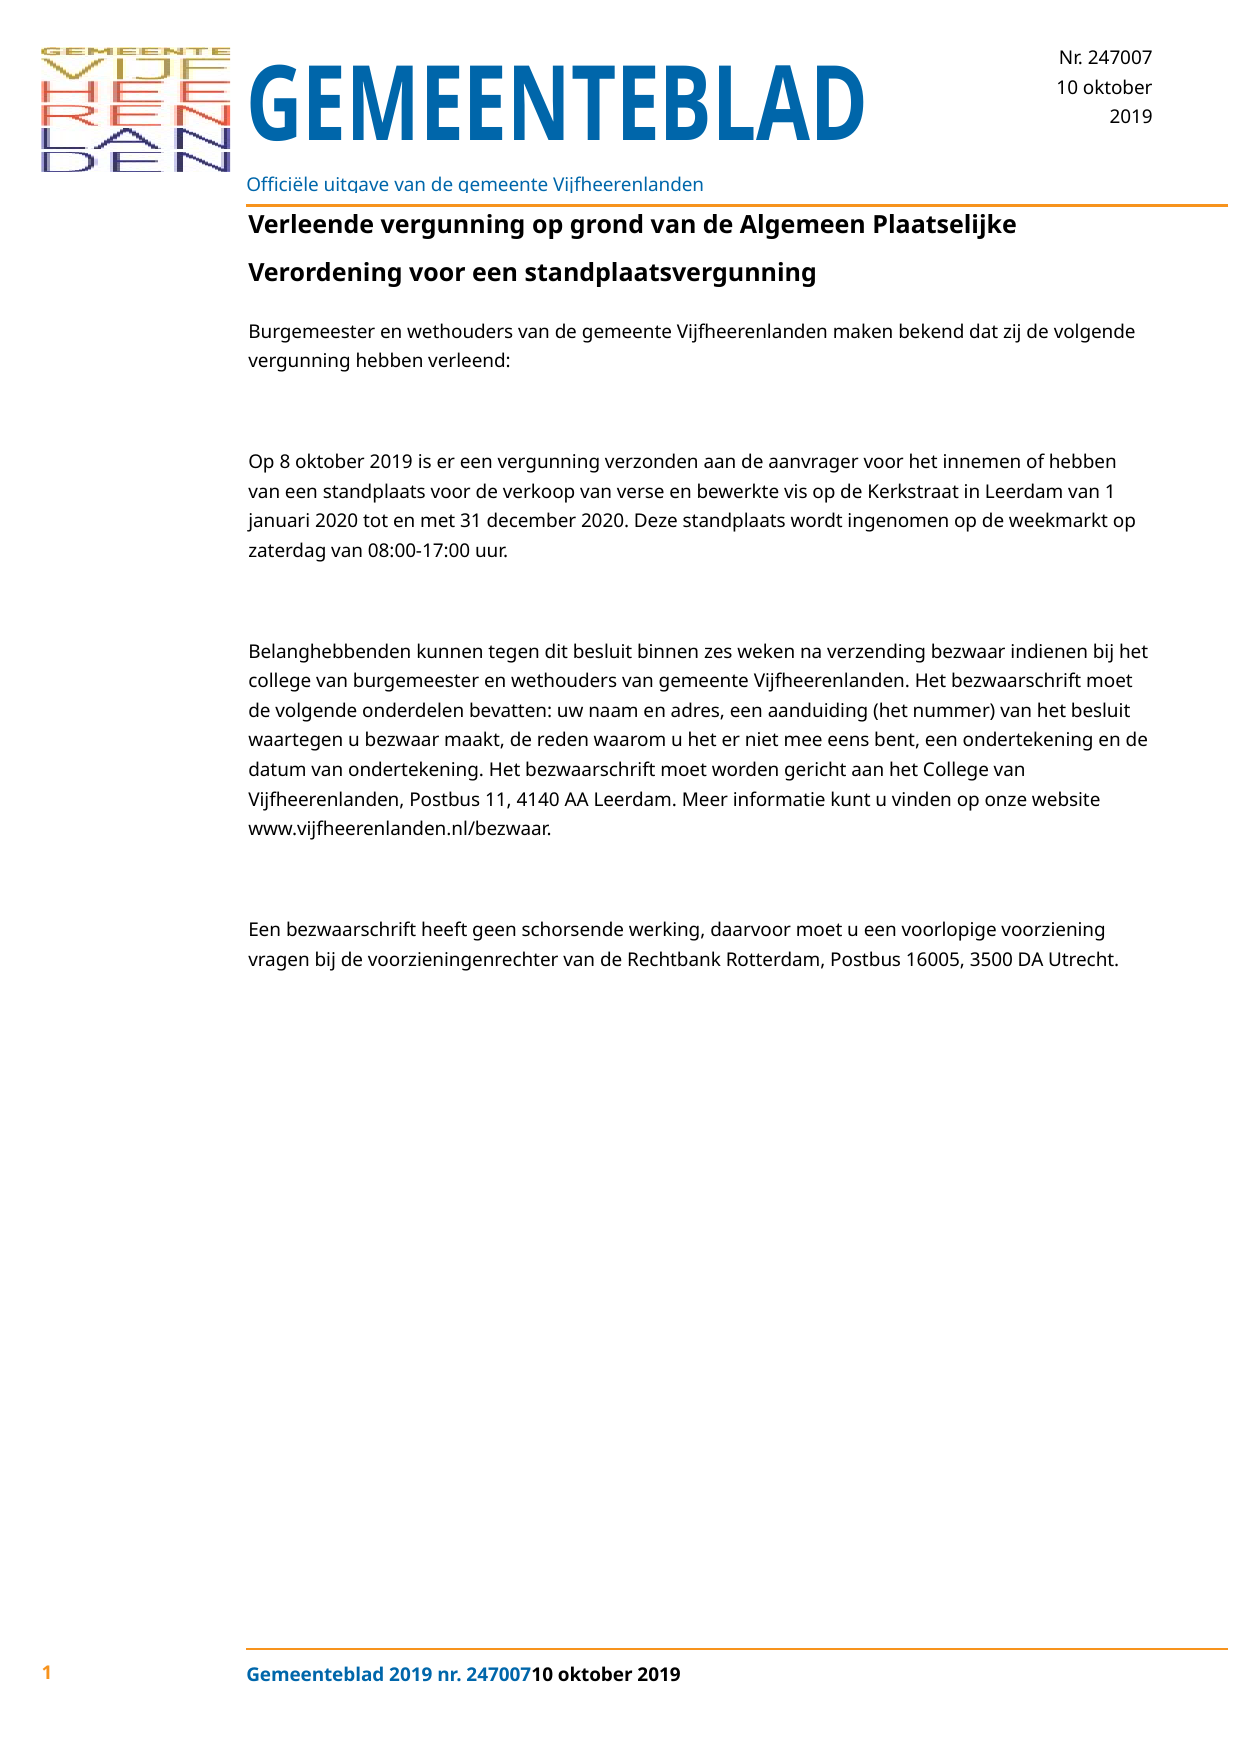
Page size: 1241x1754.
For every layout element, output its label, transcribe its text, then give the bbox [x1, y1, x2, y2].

text Belanghebbenden kunnen tegen dit besluit binnen zes weken na verzending bezwaar indienen bij het college van burgemeester en wethouders van gemeente Vijfheerenlanden. Het bezwaarschrift moet de volgende onderdelen bevatten: uw naam en adres, een aanduiding (het nummer) van het besluit waartegen u bezwaar maakt, de reden waarom u het er niet mee eens bent, een ondertekening en de datum van ondertekening. Het bezwaarschrift moet worden gericht aan het College van Vijfheerenlanden, Postbus 11, 4140 AA Leerdam. Meer informatie kunt u vinden op onze website www.vijfheerenlanden.nl/bezwaar. [248, 638, 1152, 841]
text Op 8 oktober 2019 is er een vergunning verzonden aan de aanvrager voor het innemen of hebben van een standplaats voor de verkoop van verse en bewerkte vis op de Kerkstraat in Leerdam van 1 januari 2020 tot en met 31 december 2020. Deze standplaats wordt ingenomen op de weekmarkt op zaterdag van 08:00-17:00 uur. [248, 448, 1152, 563]
text Een bezwaarschrift heeft geen schorsende werking, daarvoor moet u een voorlopige voorziening vragen bij de voorzieningenrechter van de Rechtbank Rotterdam, Postbus 16005, 3500 DA Utrecht. [248, 916, 1152, 972]
text Verleende vergunning op grond van de Algemeen Plaatselijke Verordening voor een standplaatsvergunning [248, 207, 1152, 288]
text Burgemeester en wethouders van de gemeente Vijfheerenlanden maken bekend dat zij de volgende vergunning hebben verleend: [248, 318, 1152, 373]
picture [41, 47, 231, 172]
